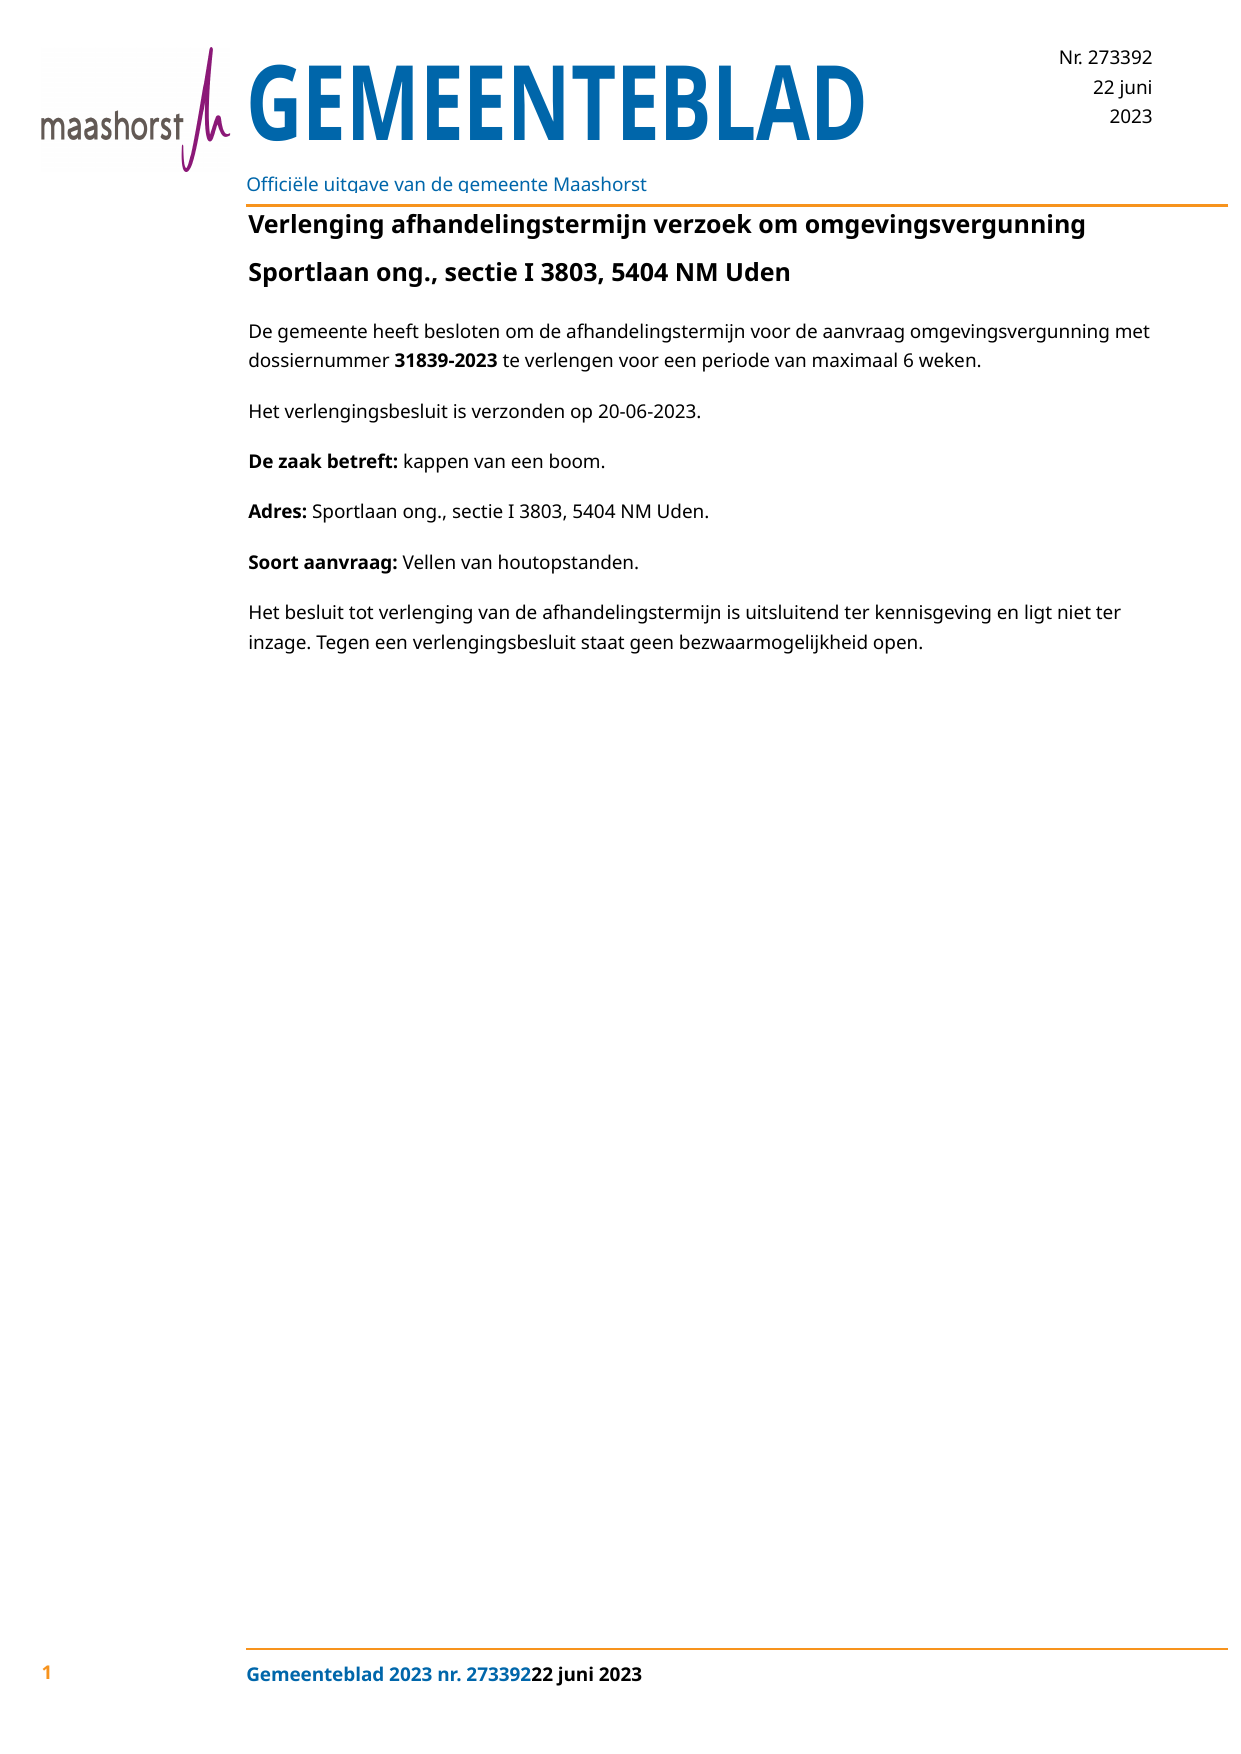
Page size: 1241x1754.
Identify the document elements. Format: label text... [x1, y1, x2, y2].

text De zaak betreft: kappen van een boom. [248, 448, 1152, 474]
picture [41, 47, 231, 172]
text Het besluit tot verlenging van de afhandelingstermijn is uitsluitend ter kennisgeving en ligt niet ter inzage. Tegen een verlengingsbesluit staat geen bezwaarmogelijkheid open. [248, 599, 1152, 655]
text Adres: Sportlaan ong., sectie I 3803, 5404 NM Uden. [248, 499, 1152, 524]
text Het verlengingsbesluit is verzonden op 20-06-2023. [248, 398, 1152, 424]
text Soort aanvraag: Vellen van houtopstanden. [248, 549, 1152, 575]
text De gemeente heeft besloten om de afhandelingstermijn voor de aanvraag omgevingsvergunning met dossiernummer 31839-2023 te verlengen voor een periode van maximaal 6 weken. [248, 318, 1152, 373]
text Verlenging afhandelingstermijn verzoek om omgevingsvergunning Sportlaan ong., sectie I 3803, 5404 NM Uden [248, 207, 1152, 288]
